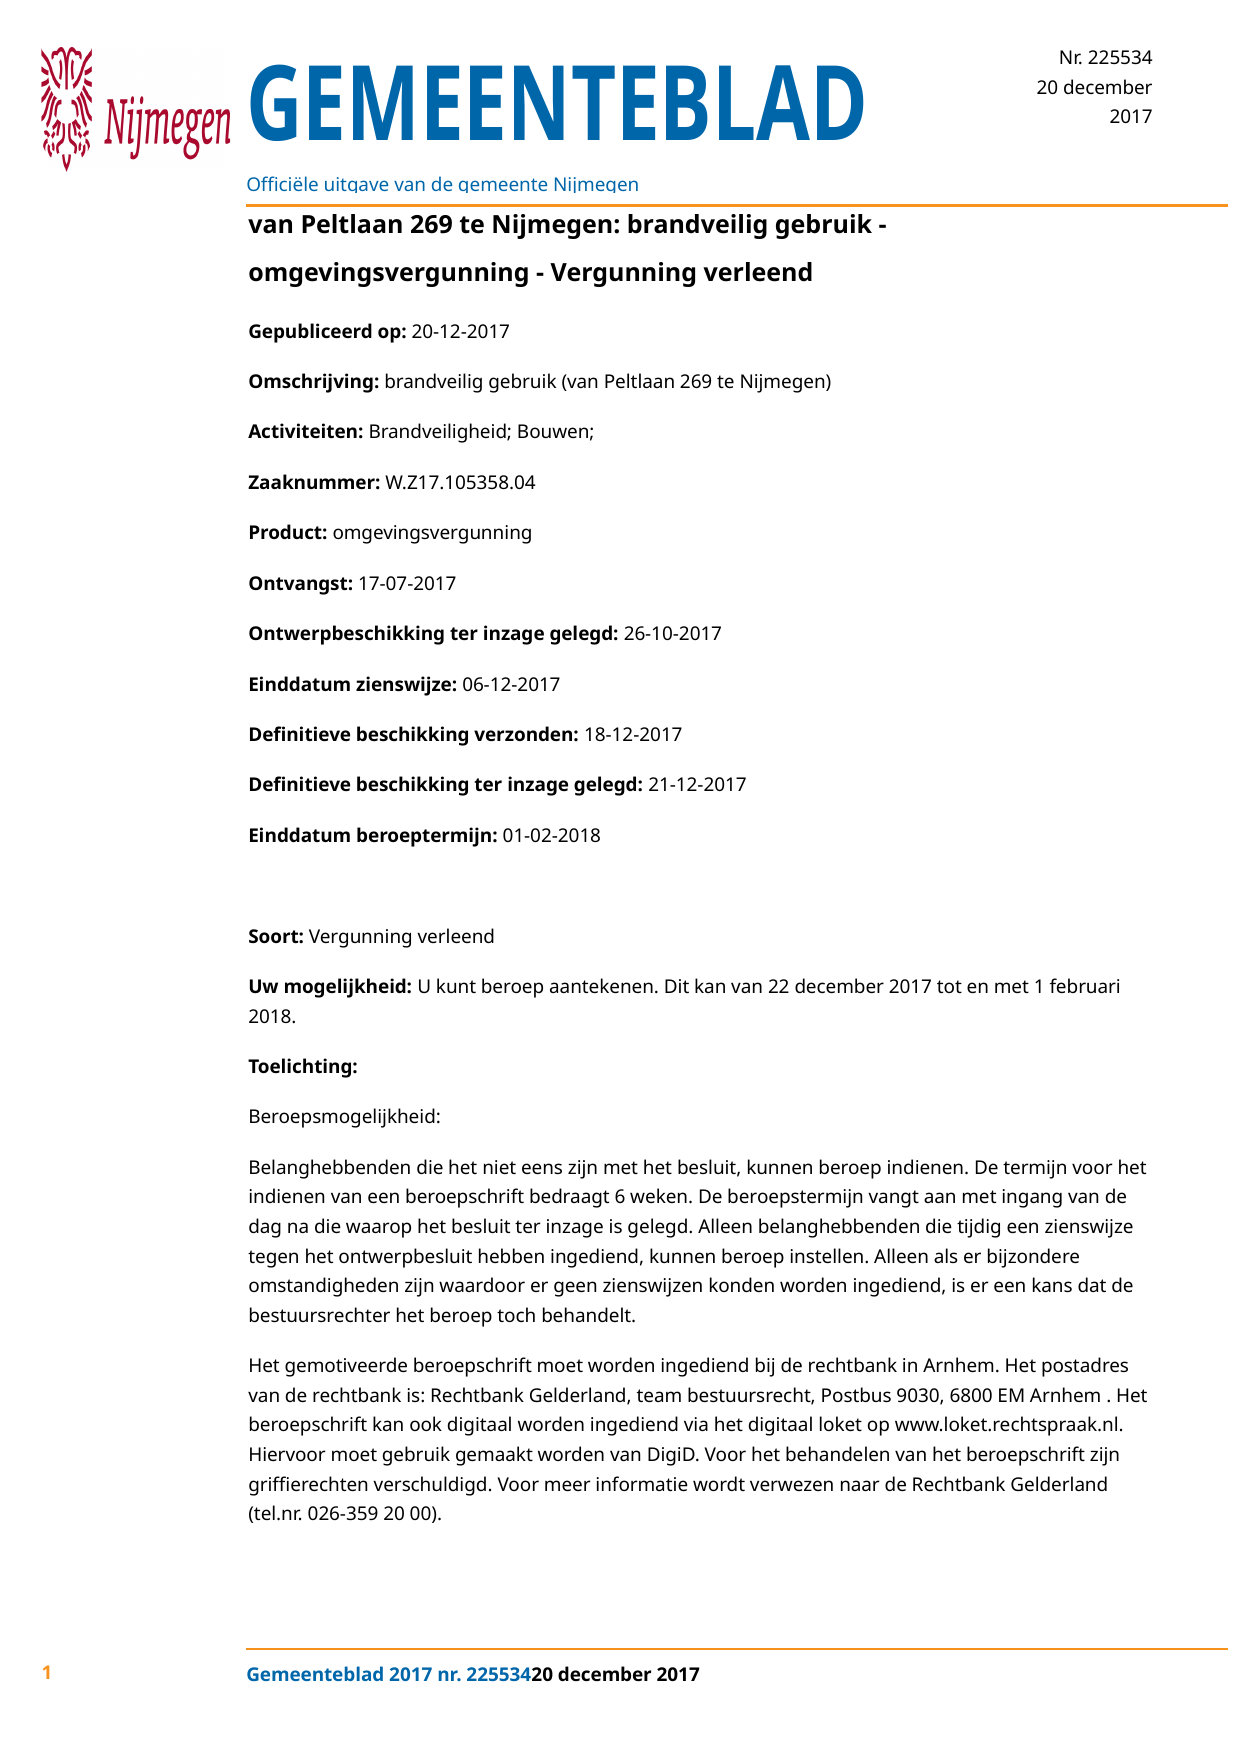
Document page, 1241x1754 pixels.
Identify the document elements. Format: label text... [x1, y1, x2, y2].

picture [41, 47, 231, 172]
text Activiteiten: Brandveiligheid; Bouwen; [248, 419, 1152, 444]
text Ontvangst: 17-07-2017 [248, 570, 1152, 596]
text Zaaknummer: W.Z17.105358.04 [248, 469, 1152, 495]
text Beroepsmogelijkheid: [248, 1104, 1152, 1129]
text Soort: Vergunning verleend [248, 923, 1152, 949]
text Het gemotiveerde beroepschrift moet worden ingediend bij de rechtbank in Arnhem. Het postadres van de rechtbank is: Rechtbank Gelderland, team bestuursrecht, Postbus 9030, 6800 EM Arnhem . Het beroepschrift kan ook digitaal worden ingediend via het digitaal loket op www.loket.rechtspraak.nl. Hiervoor moet gebruik gemaakt worden van DigiD. Voor het behandelen van het beroepschrift zijn griffierechten verschuldigd. Voor meer informatie wordt verwezen naar de Rechtbank Gelderland (tel.nr. 026-359 20 00). [248, 1352, 1152, 1526]
text Product: omgevingsvergunning [248, 519, 1152, 545]
text van Peltlaan 269 te Nijmegen: brandveilig gebruik - omgevingsvergunning - Vergunning verleend [248, 207, 1152, 288]
text Belanghebbenden die het niet eens zijn met het besluit, kunnen beroep indienen. De termijn voor het indienen van een beroepschrift bedraagt 6 weken. De beroepstermijn vangt aan met ingang van de dag na die waarop het besluit ter inzage is gelegd. Alleen belanghebbenden die tijdig een zienswijze tegen het ontwerpbesluit hebben ingediend, kunnen beroep instellen. Alleen als er bijzondere omstandigheden zijn waardoor er geen zienswijzen konden worden ingediend, is er een kans dat de bestuursrechter het beroep toch behandelt. [248, 1154, 1152, 1328]
text Toelichting: [248, 1053, 1152, 1079]
text Definitieve beschikking verzonden: 18-12-2017 [248, 721, 1152, 747]
text Omschrijving: brandveilig gebruik (van Peltlaan 269 te Nijmegen) [248, 368, 1152, 394]
text Ontwerpbeschikking ter inzage gelegd: 26-10-2017 [248, 620, 1152, 646]
text Definitieve beschikking ter inzage gelegd: 21-12-2017 [248, 772, 1152, 797]
text Einddatum zienswijze: 06-12-2017 [248, 671, 1152, 697]
text Einddatum beroeptermijn: 01-02-2018 [248, 822, 1152, 848]
text Gepubliceerd op: 20-12-2017 [248, 318, 1152, 344]
text Uw mogelijkheid: U kunt beroep aantekenen. Dit kan van 22 december 2017 tot en met 1 februari 2018. [248, 973, 1152, 1029]
